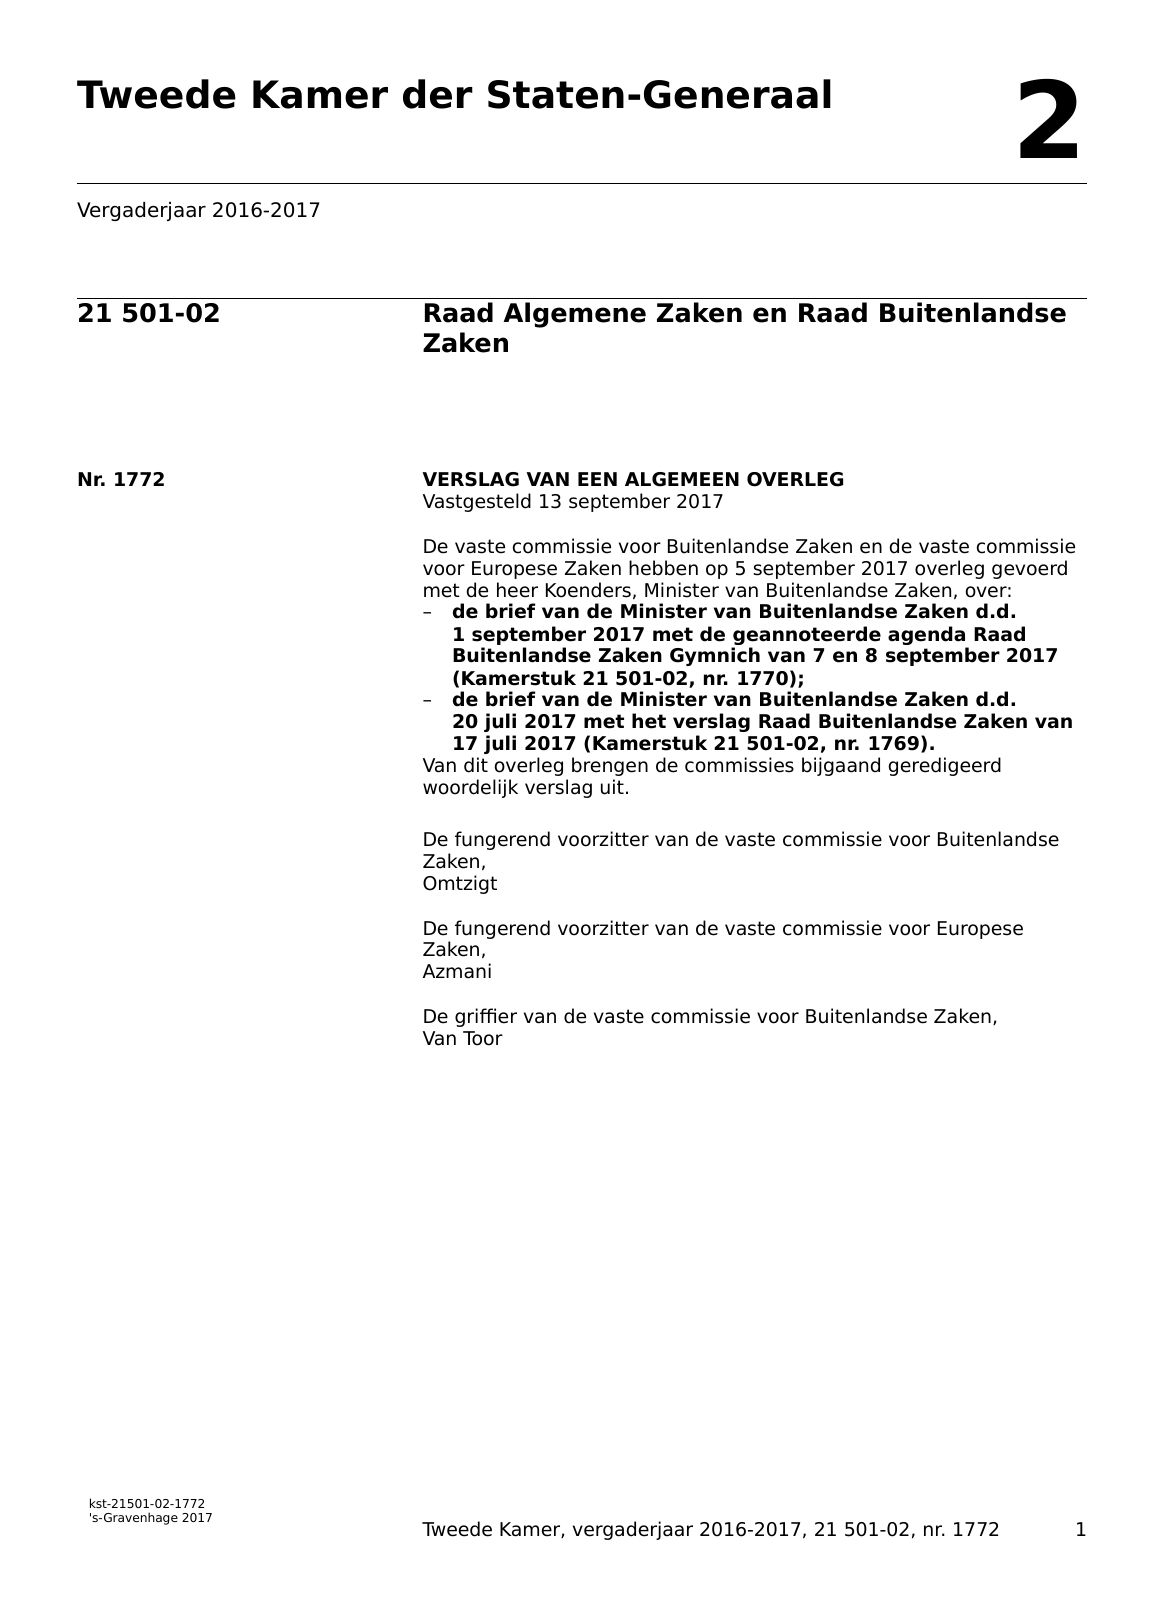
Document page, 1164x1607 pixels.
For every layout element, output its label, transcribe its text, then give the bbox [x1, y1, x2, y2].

text De griffier van de vaste commissie voor Buitenlandse Zaken, Van Toor [422, 1006, 1087, 1049]
table_header 2 [886, 59, 1087, 183]
text De vaste commissie voor Buitenlandse Zaken en de vaste commissie voor Europese Zaken hebben op 5 september 2017 overleg gevoerd met de heer Koenders, Minister van Buitenlandse Zaken, over: [422, 536, 1087, 601]
text De fungerend voorzitter van de vaste commissie voor Europese Zaken, Azmani [422, 917, 1087, 983]
text 's-Gravenhage 2017 [88, 1511, 323, 1525]
text De fungerend voorzitter van de vaste commissie voor Buitenlandse Zaken, Omtzigt [422, 829, 1087, 895]
text kst-21501-02-1772 [88, 1497, 323, 1511]
text Van dit overleg brengen de commissies bijgaand geredigeerd woordelijk verslag uit. [422, 755, 1087, 799]
text Vastgesteld 13 september 2017 [422, 491, 1087, 513]
text – de brief van de Minister van Buitenlandse Zaken d.d. 20 juli 2017 met het verslag Raad Buitenlandse Zaken van 17 juli 2017 (Kamerstuk 21 501-02, nr. 1769). [422, 689, 1087, 755]
table_header Tweede Kamer der Staten-Generaal [77, 59, 886, 183]
subtitle Nr. 1772 VERSLAG VAN EEN ALGEMEEN OVERLEG [77, 469, 1087, 491]
subtitle 21 501-02 Raad Algemene Zaken en Raad Buitenlandse Zaken [77, 299, 1087, 358]
table_cell Vergaderjaar 2016-2017 [77, 184, 1087, 298]
text – de brief van de Minister van Buitenlandse Zaken d.d. 1 september 2017 met de geannoteerde agenda Raad Buitenlandse Zaken Gymnich van 7 en 8 september 2017 (Kamerstuk 21 501-02, nr. 1770); [422, 601, 1087, 689]
